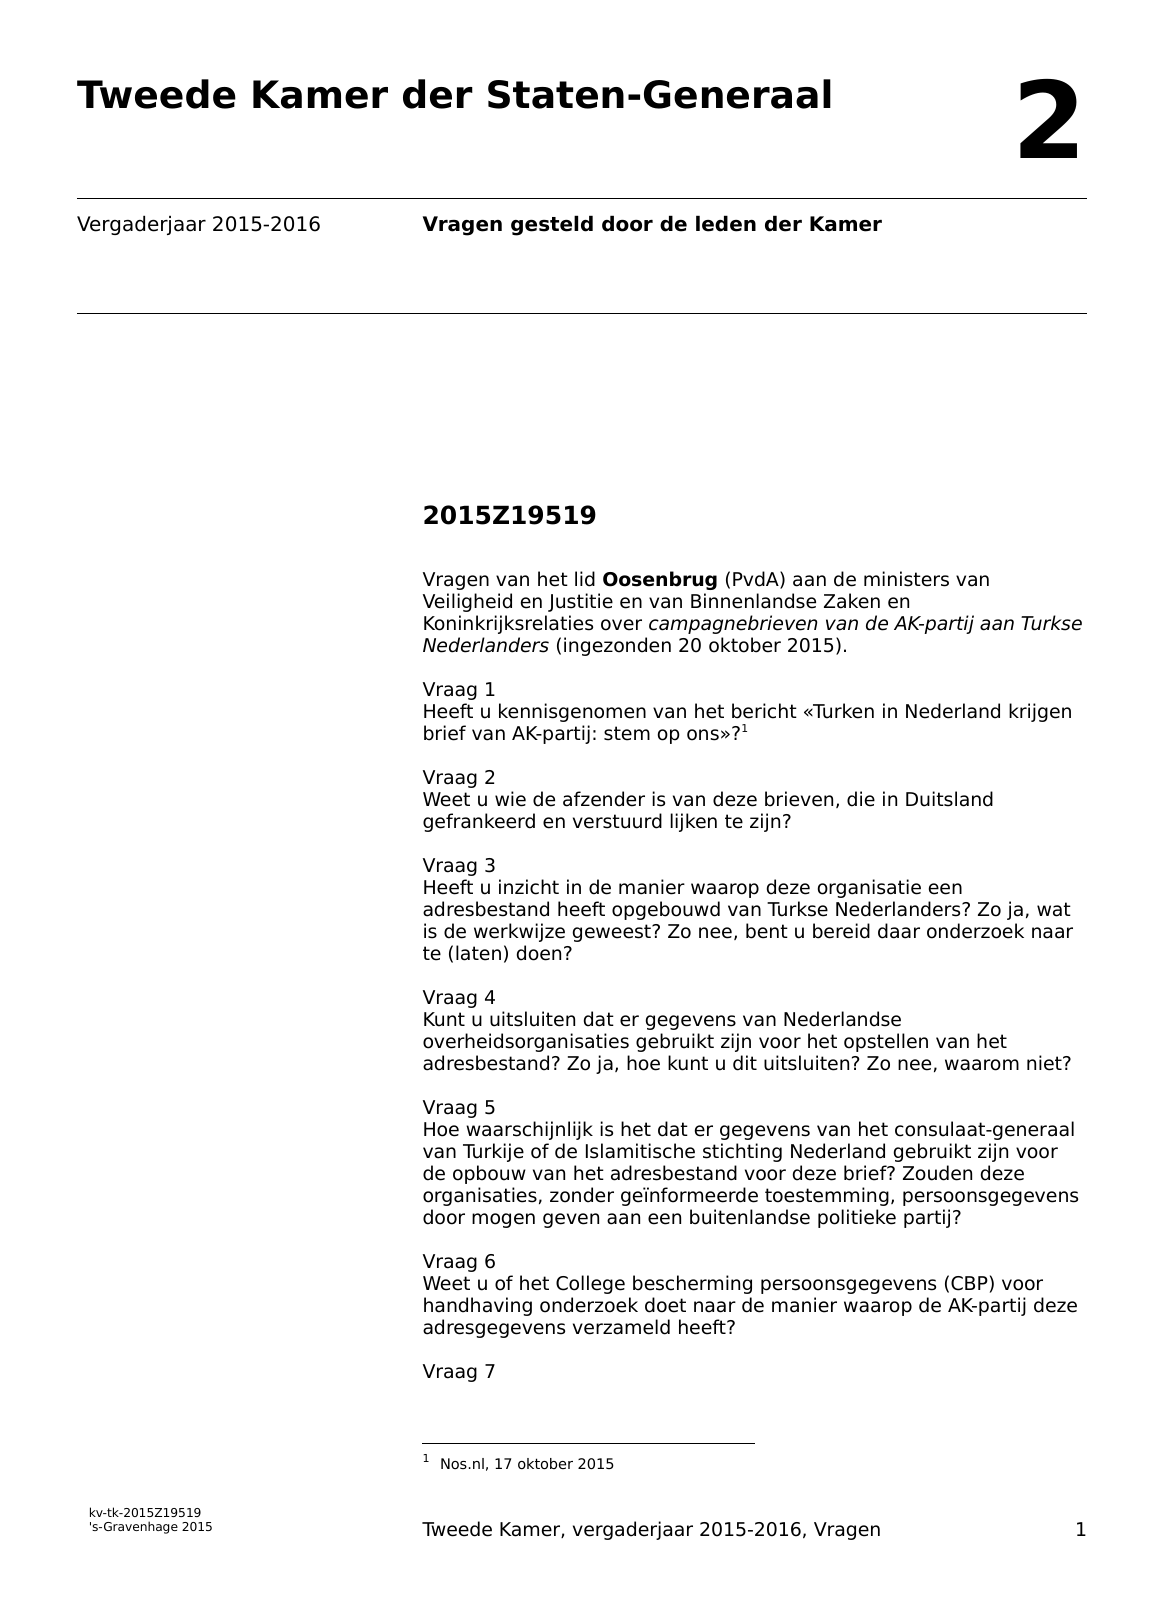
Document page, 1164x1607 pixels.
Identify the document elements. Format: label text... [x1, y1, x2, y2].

table_header Tweede Kamer der Staten-Generaal [77, 59, 886, 198]
text Nos.nl, 17 oktober 2015 [422, 1452, 1087, 1474]
table_header 2 [886, 59, 1087, 198]
text Vraag 5 [422, 1097, 1087, 1119]
text 2015Z19519 [422, 501, 1087, 531]
text 's-Gravenhage 2015 [88, 1520, 323, 1534]
text Vraag 7 [422, 1361, 1087, 1383]
text kv-tk-2015Z19519 [88, 1506, 323, 1520]
text Vragen van het lid Oosenbrug (PvdA) aan de ministers van Veiligheid en Justitie en van Binnenlandse Zaken en Koninkrijksrelaties over campagnebrieven van de AK-partij aan Turkse Nederlanders (ingezonden 20 oktober 2015). [422, 569, 1087, 657]
text Hoe waarschijnlijk is het dat er gegevens van het consulaat-generaal van Turkije of de Islamitische stichting Nederland gebruikt zijn voor de opbouw van het adresbestand voor deze brief? Zouden deze organisaties, zonder geïnformeerde toestemming, persoonsgegevens door mogen geven aan een buitenlandse politieke partij? [422, 1119, 1087, 1229]
text Heeft u inzicht in de manier waarop deze organisatie een adresbestand heeft opgebouwd van Turkse Nederlanders? Zo ja, wat is de werkwijze geweest? Zo nee, bent u bereid daar onderzoek naar te (laten) doen? [422, 877, 1087, 965]
text Kunt u uitsluiten dat er gegevens van Nederlandse overheidsorganisaties gebruikt zijn voor het opstellen van het adresbestand? Zo ja, hoe kunt u dit uitsluiten? Zo nee, waarom niet? [422, 1009, 1087, 1075]
text Vraag 6 [422, 1251, 1087, 1273]
text Vraag 2 [422, 767, 1087, 789]
text Vraag 4 [422, 987, 1087, 1009]
text Weet u of het College bescherming persoonsgegevens (CBP) voor handhaving onderzoek doet naar de manier waarop de AK-partij deze adresgegevens verzameld heeft? [422, 1273, 1087, 1339]
text Weet u wie de afzender is van deze brieven, die in Duitsland gefrankeerd en verstuurd lijken te zijn? [422, 789, 1087, 833]
text Vraag 3 [422, 855, 1087, 877]
text Vraag 1 [422, 679, 1087, 701]
text Heeft u kennisgenomen van het bericht «Turken in Nederland krijgen brief van AK-partij: stem op ons»? [422, 701, 1087, 745]
table_cell Vragen gesteld door de leden der Kamer [422, 199, 1087, 313]
table_cell Vergaderjaar 2015-2016 [77, 199, 422, 313]
